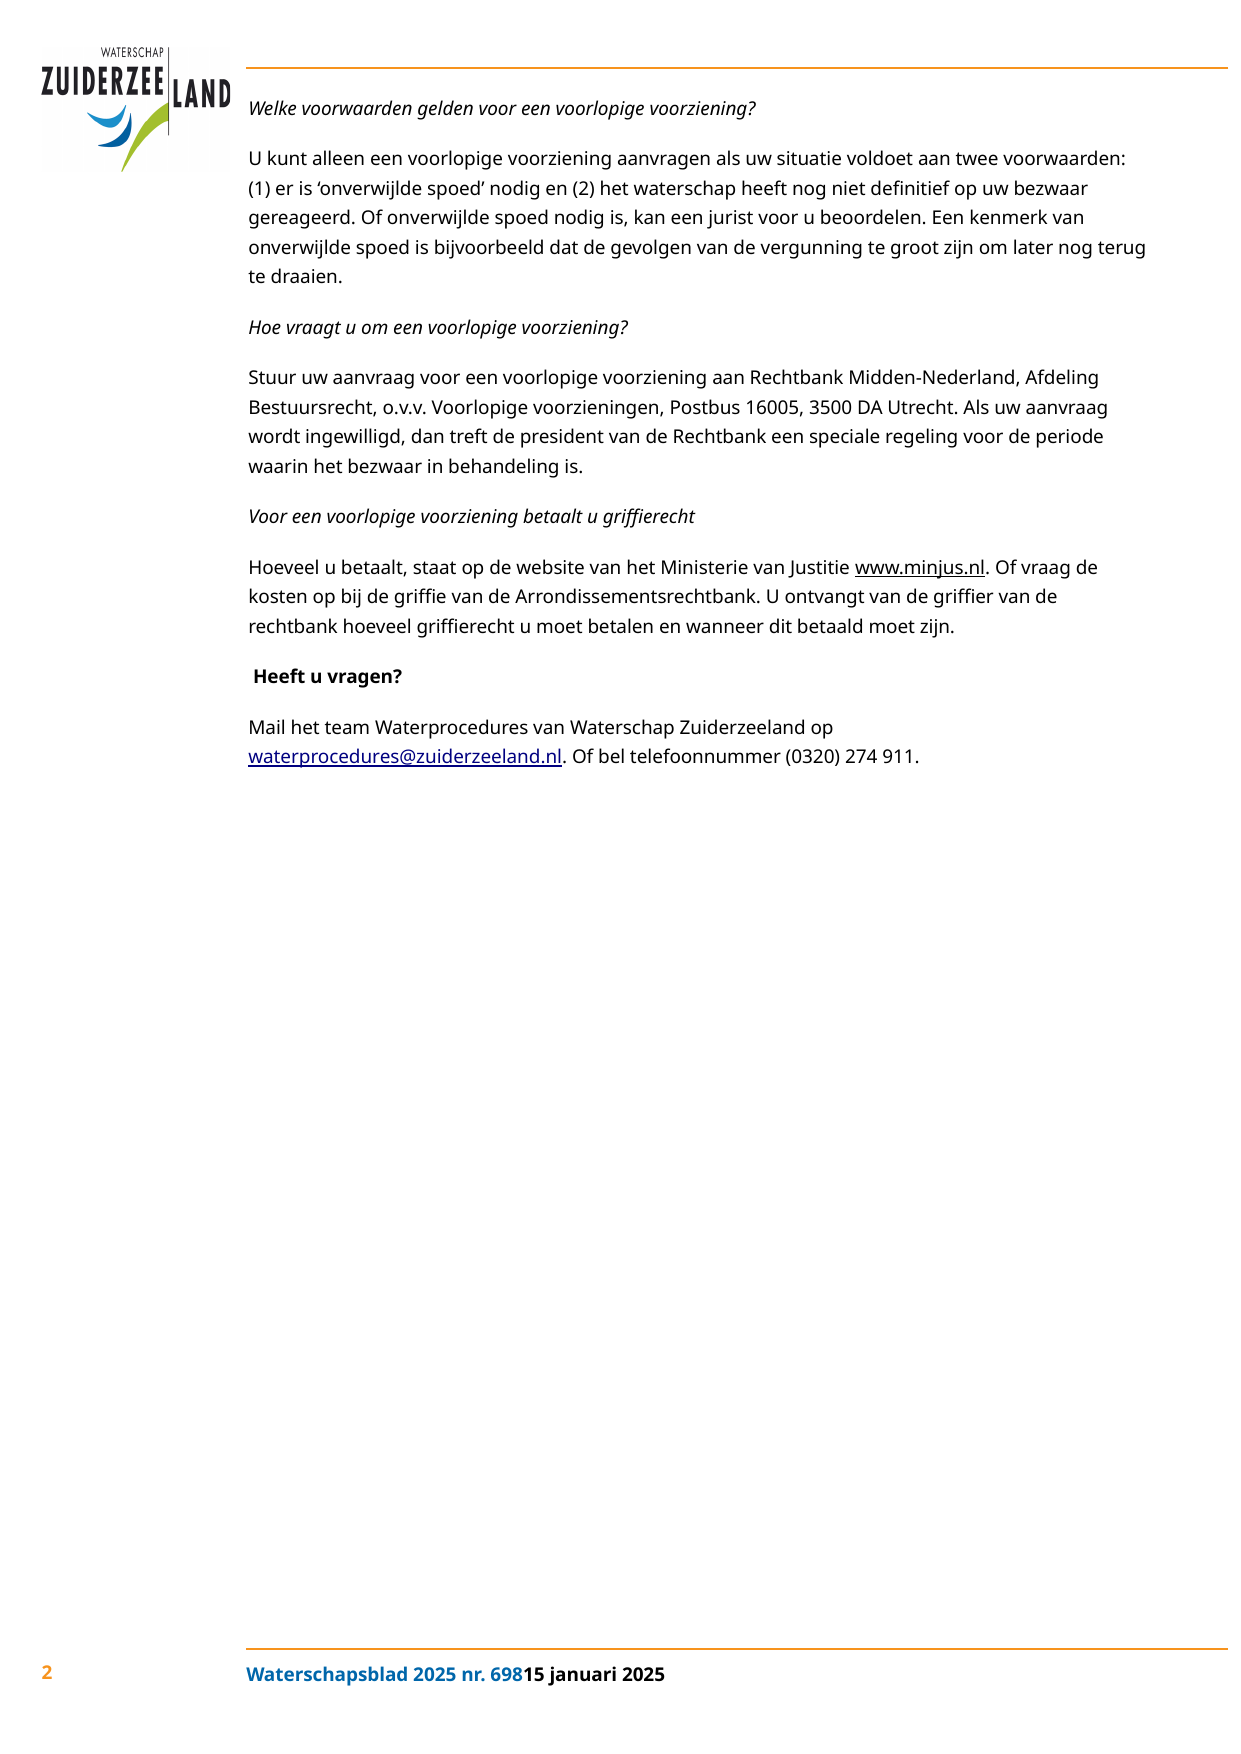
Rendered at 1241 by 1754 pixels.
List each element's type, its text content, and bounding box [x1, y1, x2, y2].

text Stuur uw aanvraag voor een voorlopige voorziening aan Rechtbank Midden-Nederland, Afdeling Bestuursrecht, o.v.v. Voorlopige voorzieningen, Postbus 16005, 3500 DA Utrecht. Als uw aanvraag wordt ingewilligd, dan treft de president van de Rechtbank een speciale regeling voor de periode waarin het bezwaar in behandeling is. [248, 364, 1152, 479]
text Heeft u vragen? [248, 663, 1152, 689]
text U kunt alleen een voorlopige voorziening aanvragen als uw situatie voldoet aan twee voorwaarden: (1) er is ‘onverwijlde spoed’ nodig en (2) het waterschap heeft nog niet definitief op uw bezwaar gereageerd. Of onverwijlde spoed nodig is, kan een jurist voor u beoordelen. Een kenmerk van onverwijlde spoed is bijvoorbeeld dat de gevolgen van de vergunning te groot zijn om later nog terug te draaien. [248, 145, 1152, 289]
text Mail het team Waterprocedures van Waterschap Zuiderzeeland op waterprocedures@zuiderzeeland.nl. Of bel telefoonnummer (0320) 274 911. [248, 714, 1152, 769]
text Hoe vraagt u om een voorlopige voorziening? [248, 314, 1152, 340]
text Hoeveel u betaalt, staat op de website van het Ministerie van Justitie www.minjus.nl. Of vraag de kosten op bij de griffie van de Arrondissementsrechtbank. U ontvangt van de griffier van de rechtbank hoeveel griffierecht u moet betalen en wanneer dit betaald moet zijn. [248, 554, 1152, 639]
text Welke voorwaarden gelden voor een voorlopige voorziening? [248, 95, 1152, 121]
text Voor een voorlopige voorziening betaalt u griffierecht [248, 503, 1152, 529]
picture [41, 47, 231, 172]
